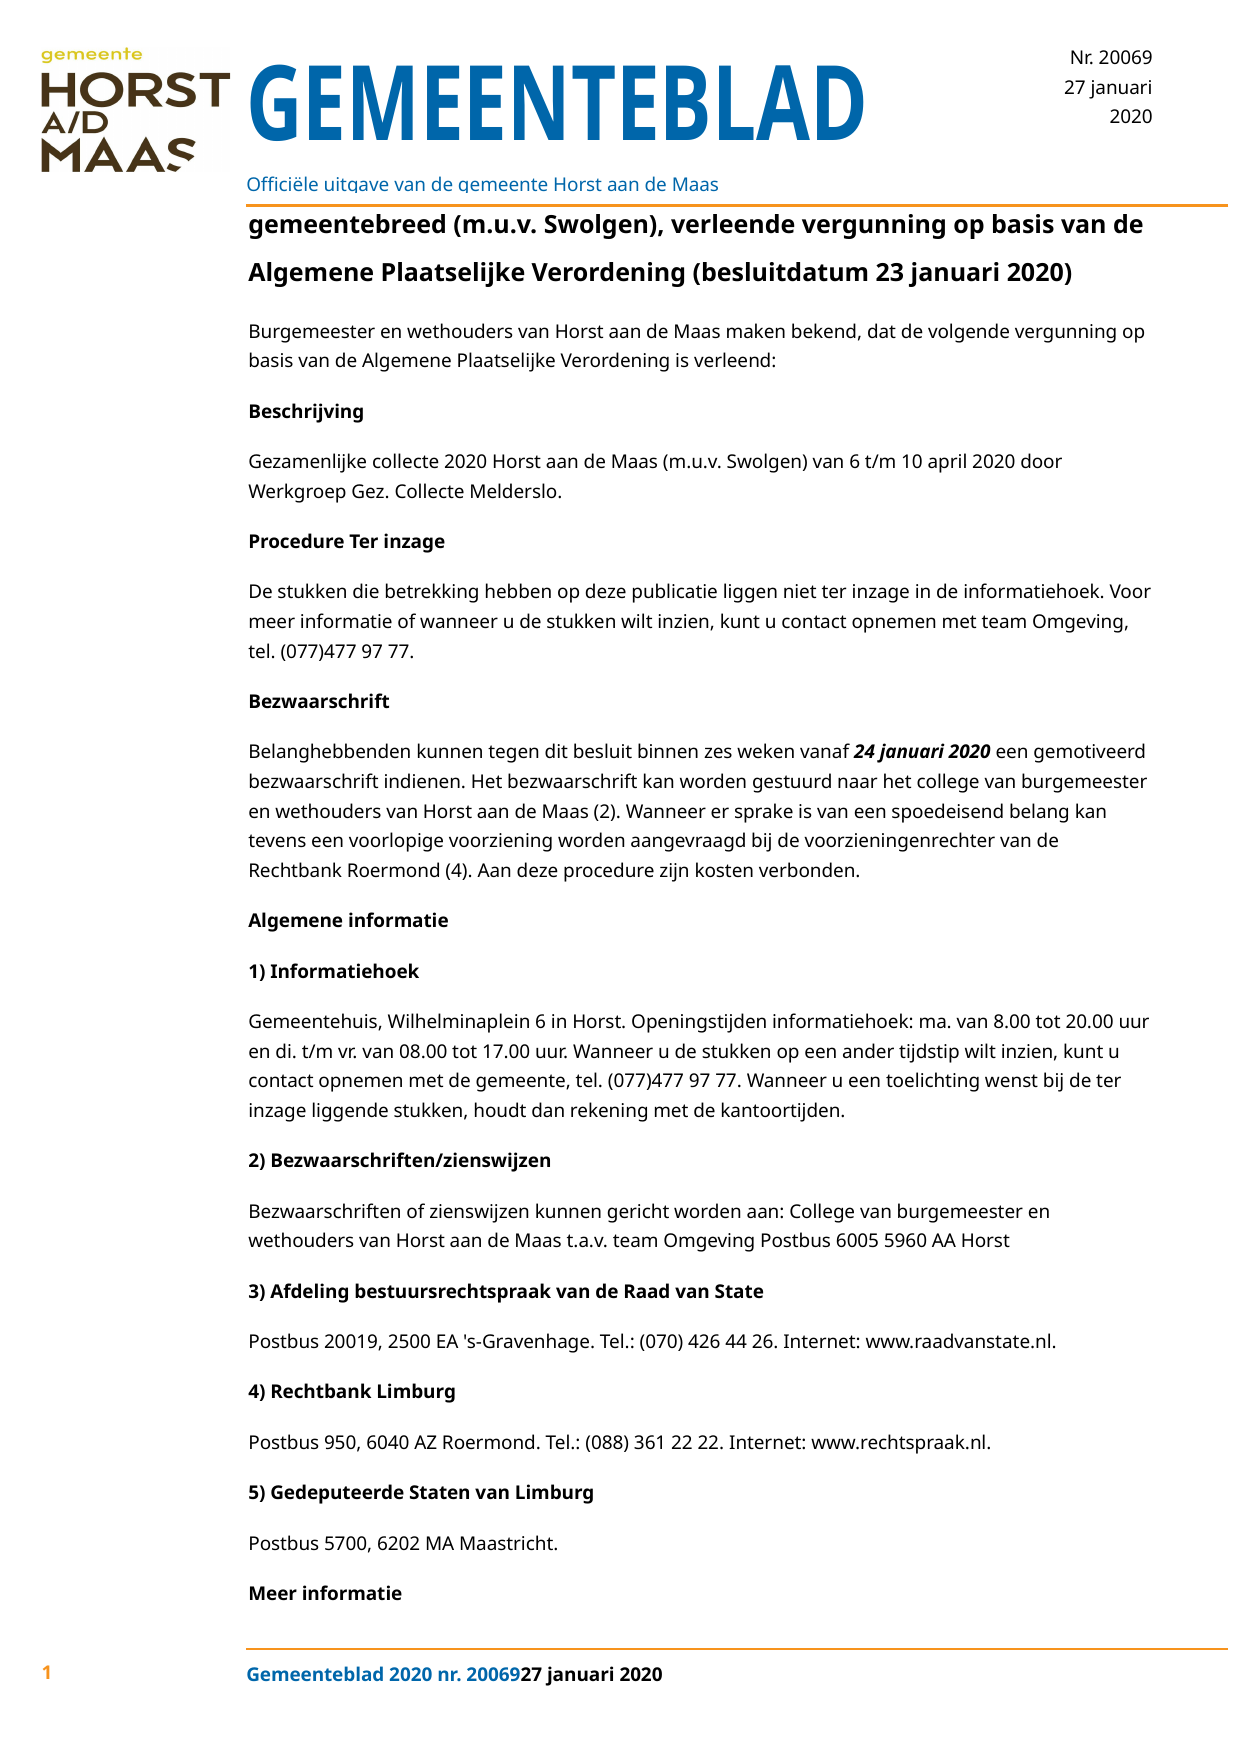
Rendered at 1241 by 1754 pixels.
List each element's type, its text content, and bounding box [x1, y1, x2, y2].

text Gemeentehuis, Wilhelminaplein 6 in Horst. Openingstijden informatiehoek: ma. van 8.00 tot 20.00 uur en di. t/m vr. van 08.00 tot 17.00 uur. Wanneer u de stukken op een ander tijdstip wilt inzien, kunt u contact opnemen met de gemeente, tel. (077)477 97 77. Wanneer u een toelichting wenst bij de ter inzage liggende stukken, houdt dan rekening met de kantoortijden. [248, 1008, 1152, 1123]
text Meer informatie [248, 1580, 1152, 1606]
text Beschrijving [248, 398, 1152, 424]
text Procedure Ter inzage [248, 528, 1152, 554]
picture [41, 47, 231, 172]
text gemeentebreed (m.u.v. Swolgen), verleende vergunning op basis van de Algemene Plaatselijke Verordening (besluitdatum 23 januari 2020) [248, 207, 1152, 288]
text Bezwaarschriften of zienswijzen kunnen gericht worden aan: College van burgemeester en wethouders van Horst aan de Maas t.a.v. team Omgeving Postbus 6005 5960 AA Horst [248, 1198, 1152, 1253]
text 3) Afdeling bestuursrechtspraak van de Raad van State [248, 1278, 1152, 1304]
text Algemene informatie [248, 907, 1152, 933]
text Bezwaarschrift [248, 688, 1152, 714]
text 1) Informatiehoek [248, 958, 1152, 984]
text Belanghebbenden kunnen tegen dit besluit binnen zes weken vanaf 24 januari 2020 een gemotiveerd bezwaarschrift indienen. Het bezwaarschrift kan worden gestuurd naar het college van burgemeester en wethouders van Horst aan de Maas (2). Wanneer er sprake is van een spoedeisend belang kan tevens een voorlopige voorziening worden aangevraagd bij de voorzieningenrechter van de Rechtbank Roermond (4). Aan deze procedure zijn kosten verbonden. [248, 739, 1152, 883]
text 5) Gedeputeerde Staten van Limburg [248, 1479, 1152, 1505]
text 2) Bezwaarschriften/zienswijzen [248, 1147, 1152, 1173]
text Burgemeester en wethouders van Horst aan de Maas maken bekend, dat de volgende vergunning op basis van de Algemene Plaatselijke Verordening is verleend: [248, 318, 1152, 373]
text 4) Rechtbank Limburg [248, 1379, 1152, 1404]
text Postbus 5700, 6202 MA Maastricht. [248, 1530, 1152, 1556]
text Gezamenlijke collecte 2020 Horst aan de Maas (m.u.v. Swolgen) van 6 t/m 10 april 2020 door Werkgroep Gez. Collecte Melderslo. [248, 448, 1152, 504]
text Postbus 950, 6040 AZ Roermond. Tel.: (088) 361 22 22. Internet: www.rechtspraak.nl. [248, 1429, 1152, 1455]
text Postbus 20019, 2500 EA 's-Gravenhage. Tel.: (070) 426 44 26. Internet: www.raadvanstate.nl. [248, 1328, 1152, 1354]
text De stukken die betrekking hebben op deze publicatie liggen niet ter inzage in de informatiehoek. Voor meer informatie of wanneer u de stukken wilt inzien, kunt u contact opnemen met team Omgeving, tel. (077)477 97 77. [248, 579, 1152, 664]
